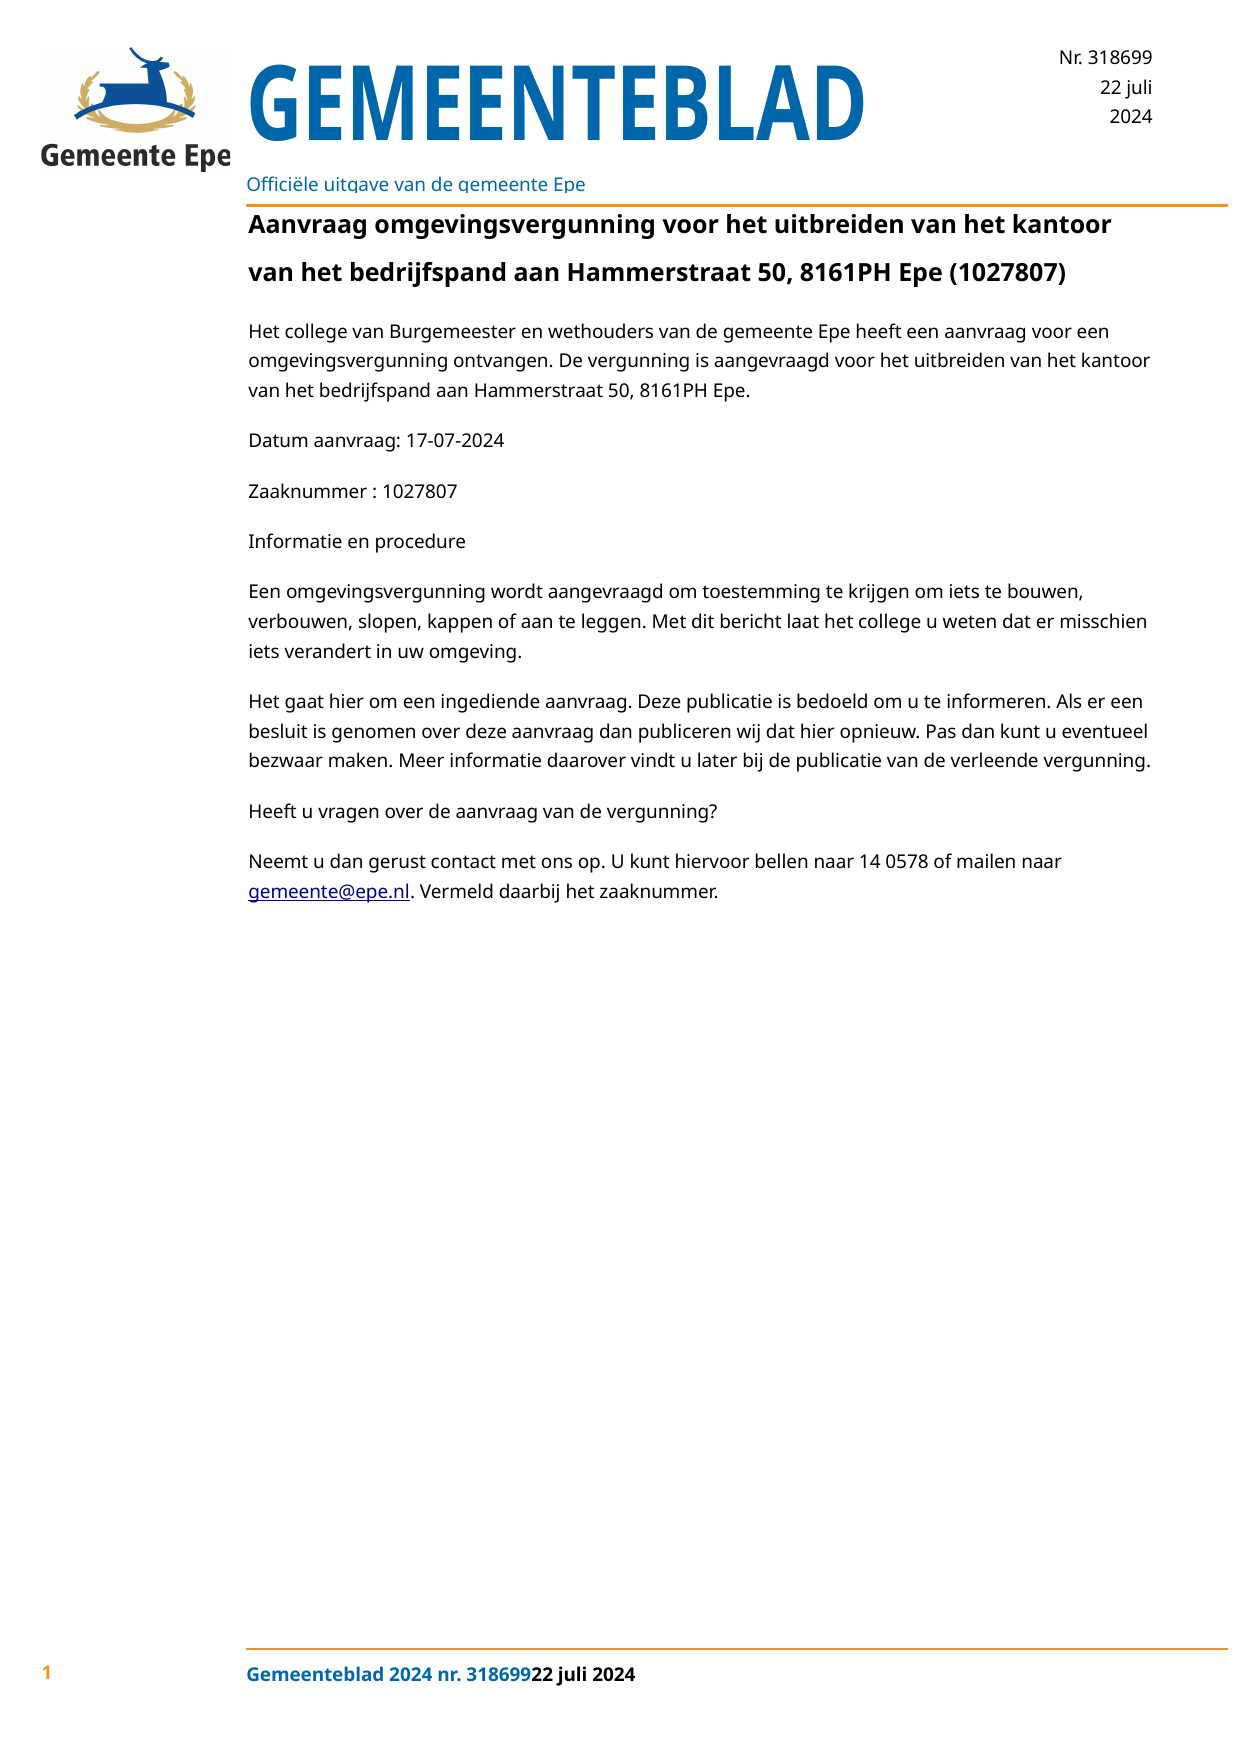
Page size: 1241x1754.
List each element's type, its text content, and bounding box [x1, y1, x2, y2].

text Neemt u dan gerust contact met ons op. U kunt hiervoor bellen naar 14 0578 of mailen naar gemeente@epe.nl. Vermeld daarbij het zaaknummer. [248, 848, 1152, 904]
text Het college van Burgemeester en wethouders van de gemeente Epe heeft een aanvraag voor een omgevingsvergunning ontvangen. De vergunning is aangevraagd voor het uitbreiden van het kantoor van het bedrijfspand aan Hammerstraat 50, 8161PH Epe. [248, 318, 1152, 403]
text Een omgevingsvergunning wordt aangevraagd om toestemming te krijgen om iets te bouwen, verbouwen, slopen, kappen of aan te leggen. Met dit bericht laat het college u weten dat er misschien iets verandert in uw omgeving. [248, 579, 1152, 664]
text Datum aanvraag: 17-07-2024 [248, 427, 1152, 453]
text Heeft u vragen over de aanvraag van de vergunning? [248, 798, 1152, 824]
text Aanvraag omgevingsvergunning voor het uitbreiden van het kantoor van het bedrijfspand aan Hammerstraat 50, 8161PH Epe (1027807) [248, 207, 1152, 288]
text Informatie en procedure [248, 528, 1152, 554]
text Het gaat hier om een ingediende aanvraag. Deze publicatie is bedoeld om u te informeren. Als er een besluit is genomen over deze aanvraag dan publiceren wij dat hier opnieuw. Pas dan kunt u eventueel bezwaar maken. Meer informatie daarover vindt u later bij de publicatie van de verleende vergunning. [248, 688, 1152, 773]
text Zaaknummer : 1027807 [248, 478, 1152, 504]
picture [41, 47, 231, 172]
